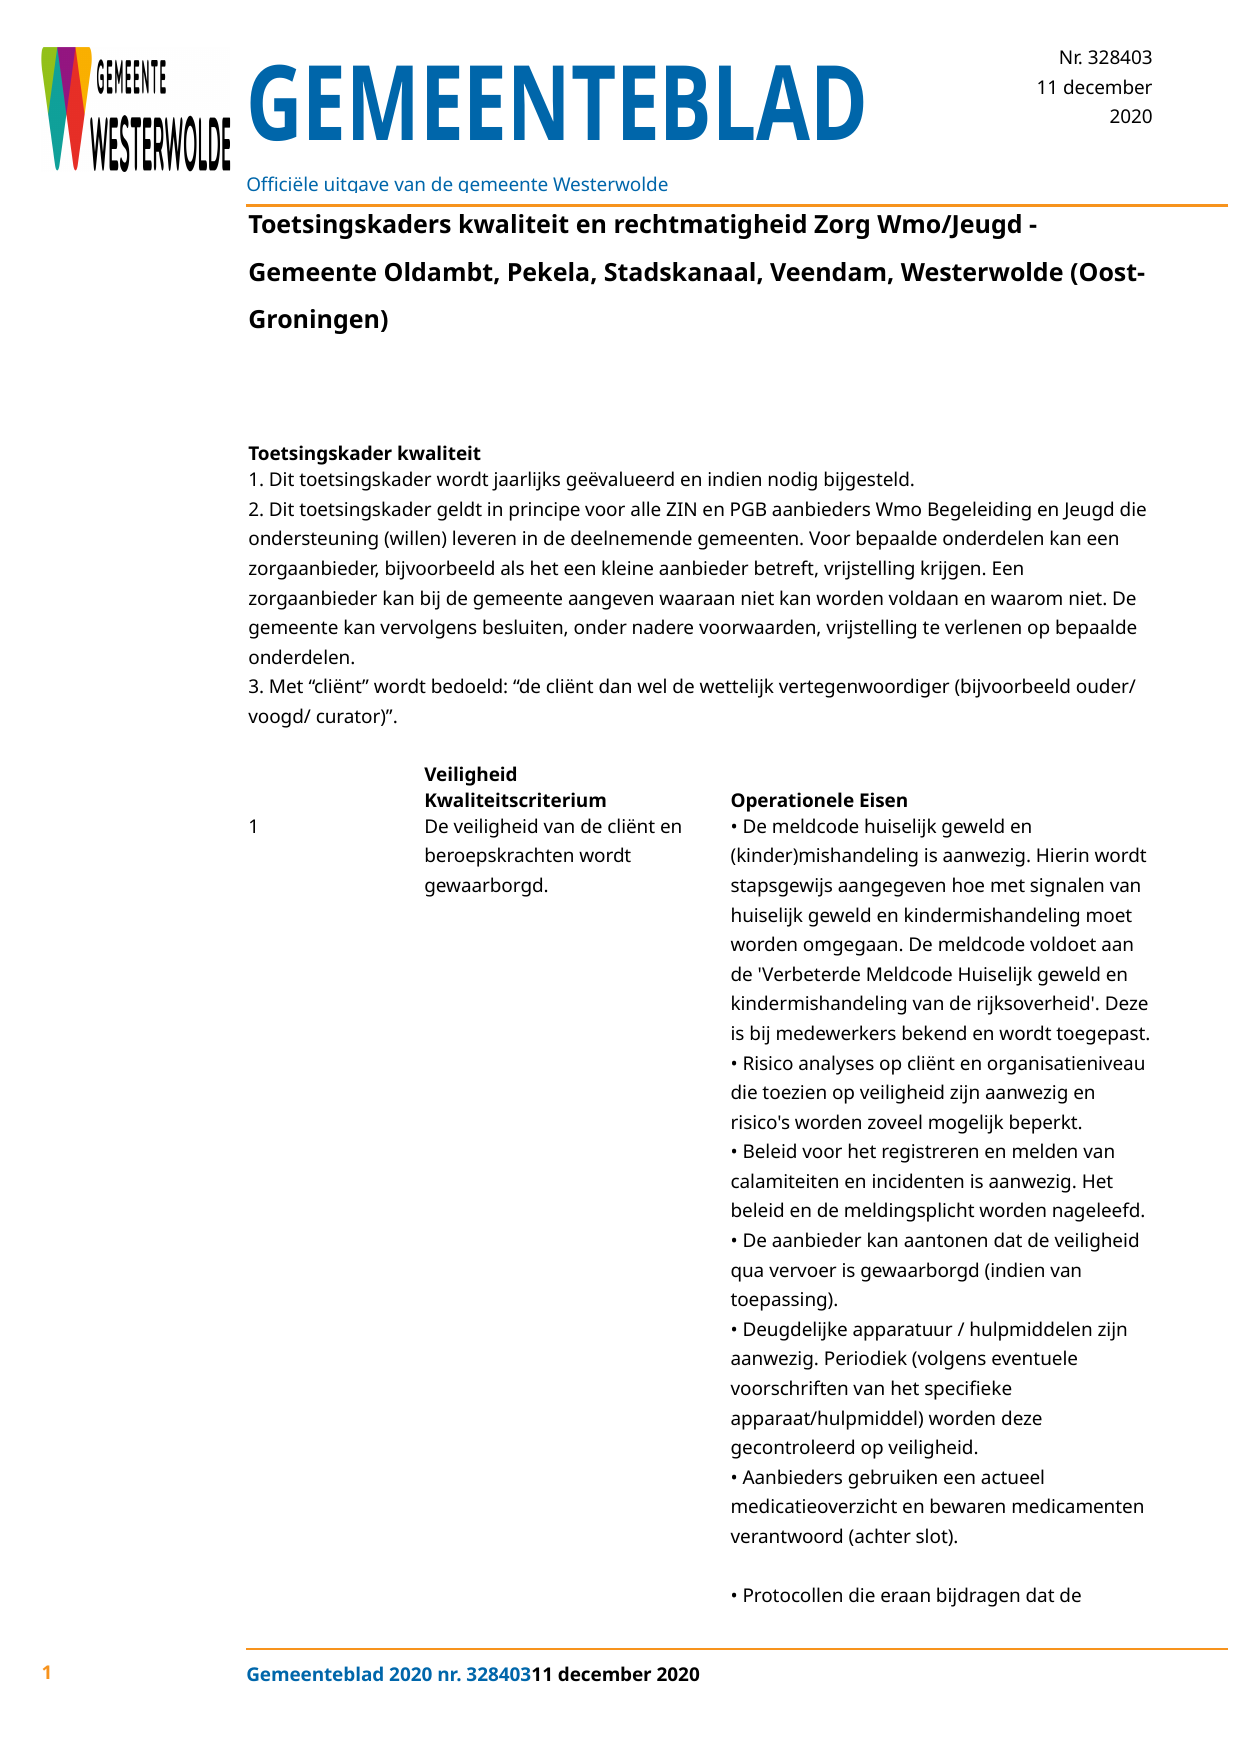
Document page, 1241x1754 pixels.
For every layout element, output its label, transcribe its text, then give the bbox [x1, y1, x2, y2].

table_header [248, 762, 424, 787]
text Toetsingskaders kwaliteit en rechtmatigheid Zorg Wmo/Jeugd - Gemeente Oldambt, Pekela, Stadskanaal, Veendam, Westerwolde (Oost-Groningen) [248, 207, 1152, 336]
picture [41, 47, 231, 172]
table_cell Kwaliteitscriterium [424, 788, 730, 813]
table_cell De veiligheid van de cliënt en beroepskrachten wordt gewaarborgd. [424, 813, 730, 1608]
table_header Veiligheid [424, 762, 1152, 787]
table_cell Operationele Eisen [730, 788, 1152, 813]
table_header Toetsingskader kwaliteit [248, 441, 1152, 466]
table_cell 1. Dit toetsingskader wordt jaarlijks geëvalueerd en indien nodig bijgesteld. 2. Dit toetsingskader geldt in principe voor alle ZIN en PGB aanbieders Wmo Begeleiding en Jeugd die ondersteuning (willen) leveren in de deelnemende gemeenten. Voor bepaalde onderdelen kan een zorgaanbieder, bijvoorbeeld als het een kleine aanbieder betreft, vrijstelling krijgen. Een zorgaanbieder kan bij de gemeente aangeven waaraan niet kan worden voldaan en waarom niet. De gemeente kan vervolgens besluiten, onder nadere voorwaarden, vrijstelling te verlenen op bepaalde onderdelen. 3. Met “cliënt” wordt bedoeld: “de cliënt dan wel de wettelijk vertegenwoordiger (bijvoorbeeld ouder/ voogd/ curator)”. [248, 466, 1152, 729]
table_cell [248, 788, 424, 813]
table_cell 1 [248, 813, 424, 1608]
table_cell • De meldcode huiselijk geweld en (kinder)mishandeling is aanwezig. Hierin wordt stapsgewijs aangegeven hoe met signalen van huiselijk geweld en kindermishandeling moet worden omgegaan. De meldcode voldoet aan de 'Verbeterde Meldcode Huiselijk geweld en kindermishandeling van de rijksoverheid'. Deze is bij medewerkers bekend en wordt toegepast. • Risico analyses op cliënt en organisatieniveau die toezien op veiligheid zijn aanwezig en risico's worden zoveel mogelijk beperkt. • Beleid voor het registreren en melden van calamiteiten en incidenten is aanwezig. Het beleid en de meldingsplicht worden nageleefd. • De aanbieder kan aantonen dat de veiligheid qua vervoer is gewaarborgd (indien van toepassing). • Deugdelijke apparatuur / hulpmiddelen zijn aanwezig. Periodiek (volgens eventuele voorschriften van het specifieke apparaat/hulpmiddel) worden deze gecontroleerd op veiligheid. • Aanbieders gebruiken een actueel medicatieoverzicht en bewaren medicamenten verantwoord (achter slot). • Protocollen die eraan bijdragen dat de [730, 813, 1152, 1608]
